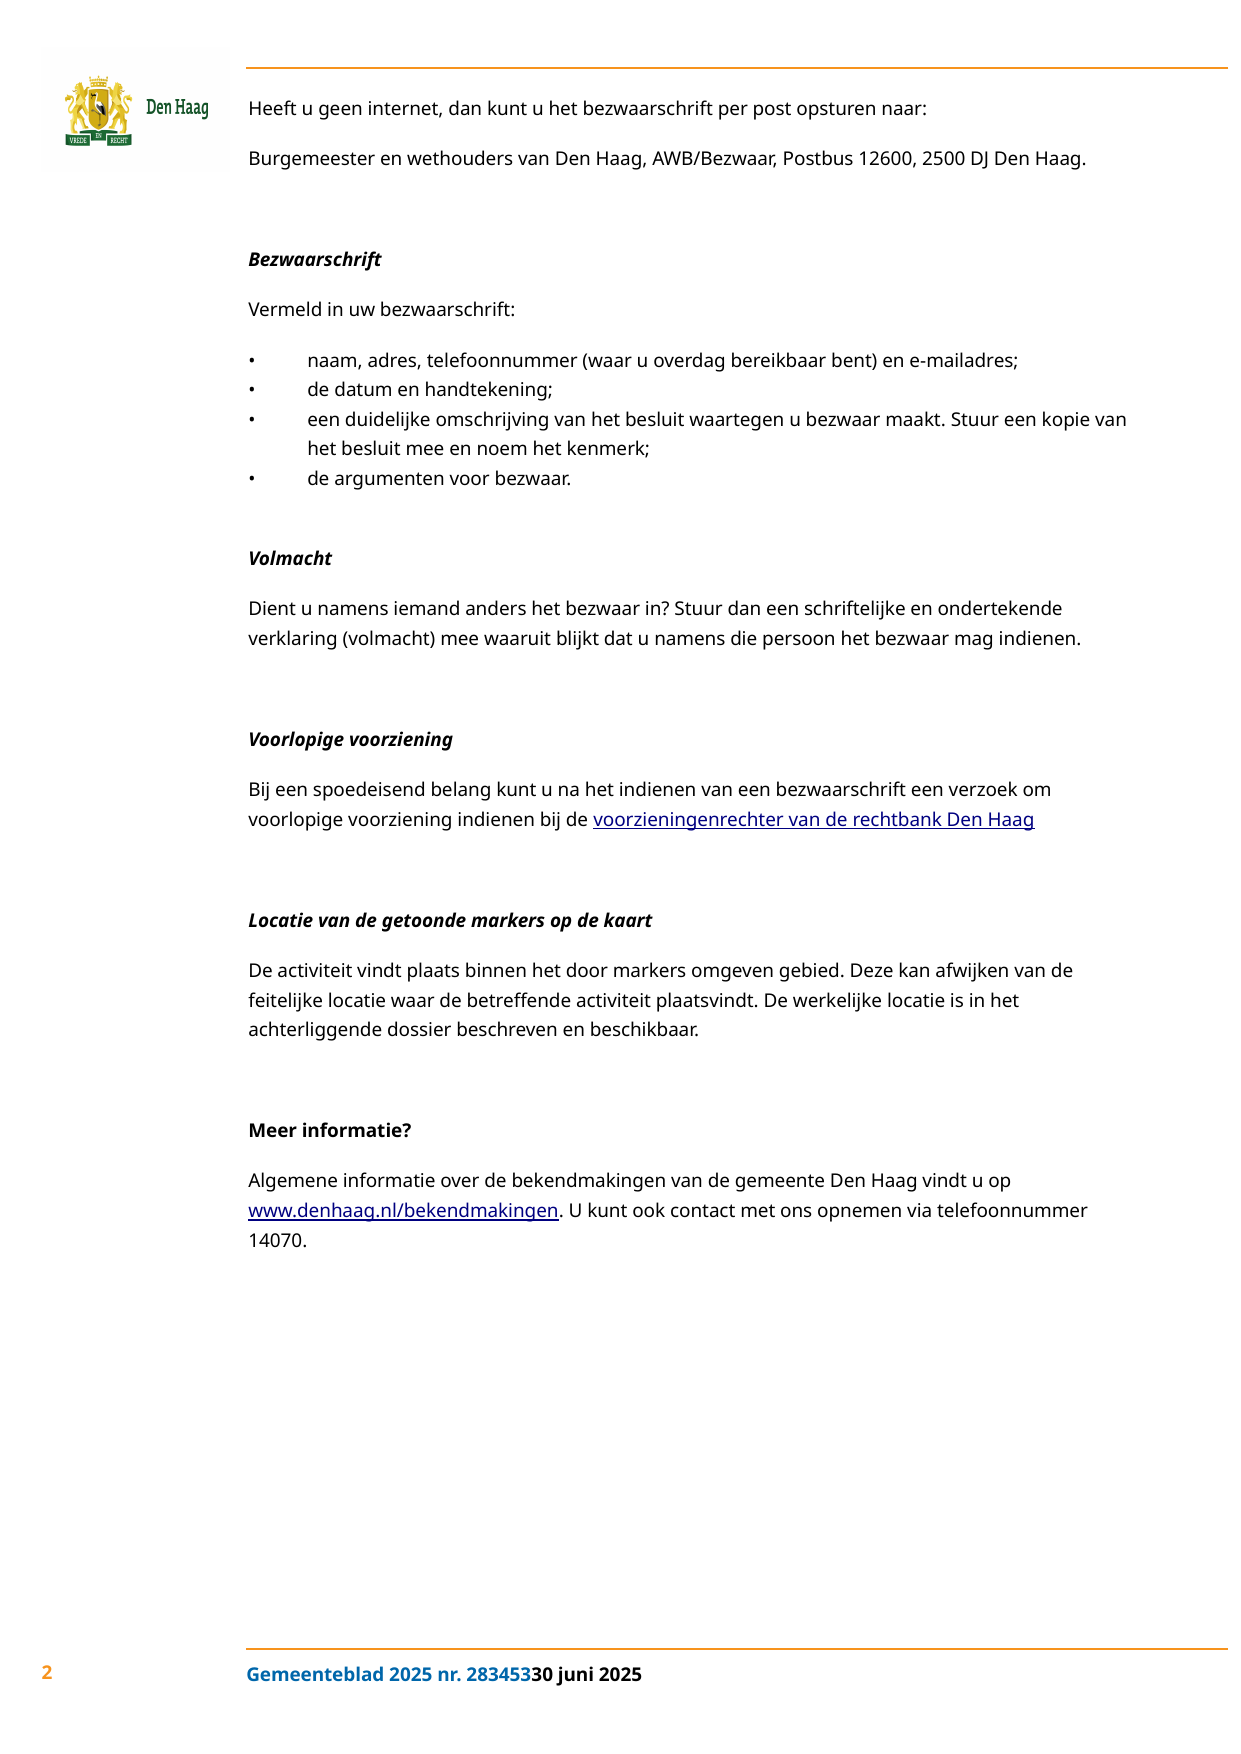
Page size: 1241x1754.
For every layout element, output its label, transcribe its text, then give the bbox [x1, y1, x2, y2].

text Vermeld in uw bezwaarschrift: [248, 296, 1152, 322]
text Locatie van de getoonde markers op de kaart [248, 907, 1152, 933]
text Bezwaarschrift [248, 246, 1152, 272]
text Meer informatie? [248, 1117, 1152, 1143]
list de argumenten voor bezwaar. [248, 465, 1152, 491]
text Dient u namens iemand anders het bezwaar in? Stuur dan een schriftelijke en ondertekende verklaring (volmacht) mee waaruit blijkt dat u namens die persoon het bezwaar mag indienen. [248, 596, 1152, 651]
text Burgemeester en wethouders van Den Haag, AWB/Bezwaar, Postbus 12600, 2500 DJ Den Haag. [248, 145, 1152, 171]
text De activiteit vindt plaats binnen het door markers omgeven gebied. Deze kan afwijken van de feitelijke locatie waar de betreffende activiteit plaatsvindt. De werkelijke locatie is in het achterliggende dossier beschreven en beschikbaar. [248, 957, 1152, 1042]
list een duidelijke omschrijving van het besluit waartegen u bezwaar maakt. Stuur een kopie van het besluit mee en noem het kenmerk; [248, 406, 1152, 461]
text Bij een spoedeisend belang kunt u na het indienen van een bezwaarschrift een verzoek om voorlopige voorziening indienen bij de voorzieningenrechter van de rechtbank Den Haag [248, 776, 1152, 832]
text Algemene informatie over de bekendmakingen van de gemeente Den Haag vindt u op www.denhaag.nl/bekendmakingen. U kunt ook contact met ons opnemen via telefoonnummer 14070. [248, 1168, 1152, 1253]
picture [41, 47, 231, 172]
list de datum en handtekening; [248, 376, 1152, 402]
text Heeft u geen internet, dan kunt u het bezwaarschrift per post opsturen naar: [248, 95, 1152, 121]
list naam, adres, telefoonnummer (waar u overdag bereikbaar bent) en e-mailadres; [248, 347, 1152, 373]
text Voorlopige voorziening [248, 726, 1152, 752]
text Volmacht [248, 545, 1152, 571]
